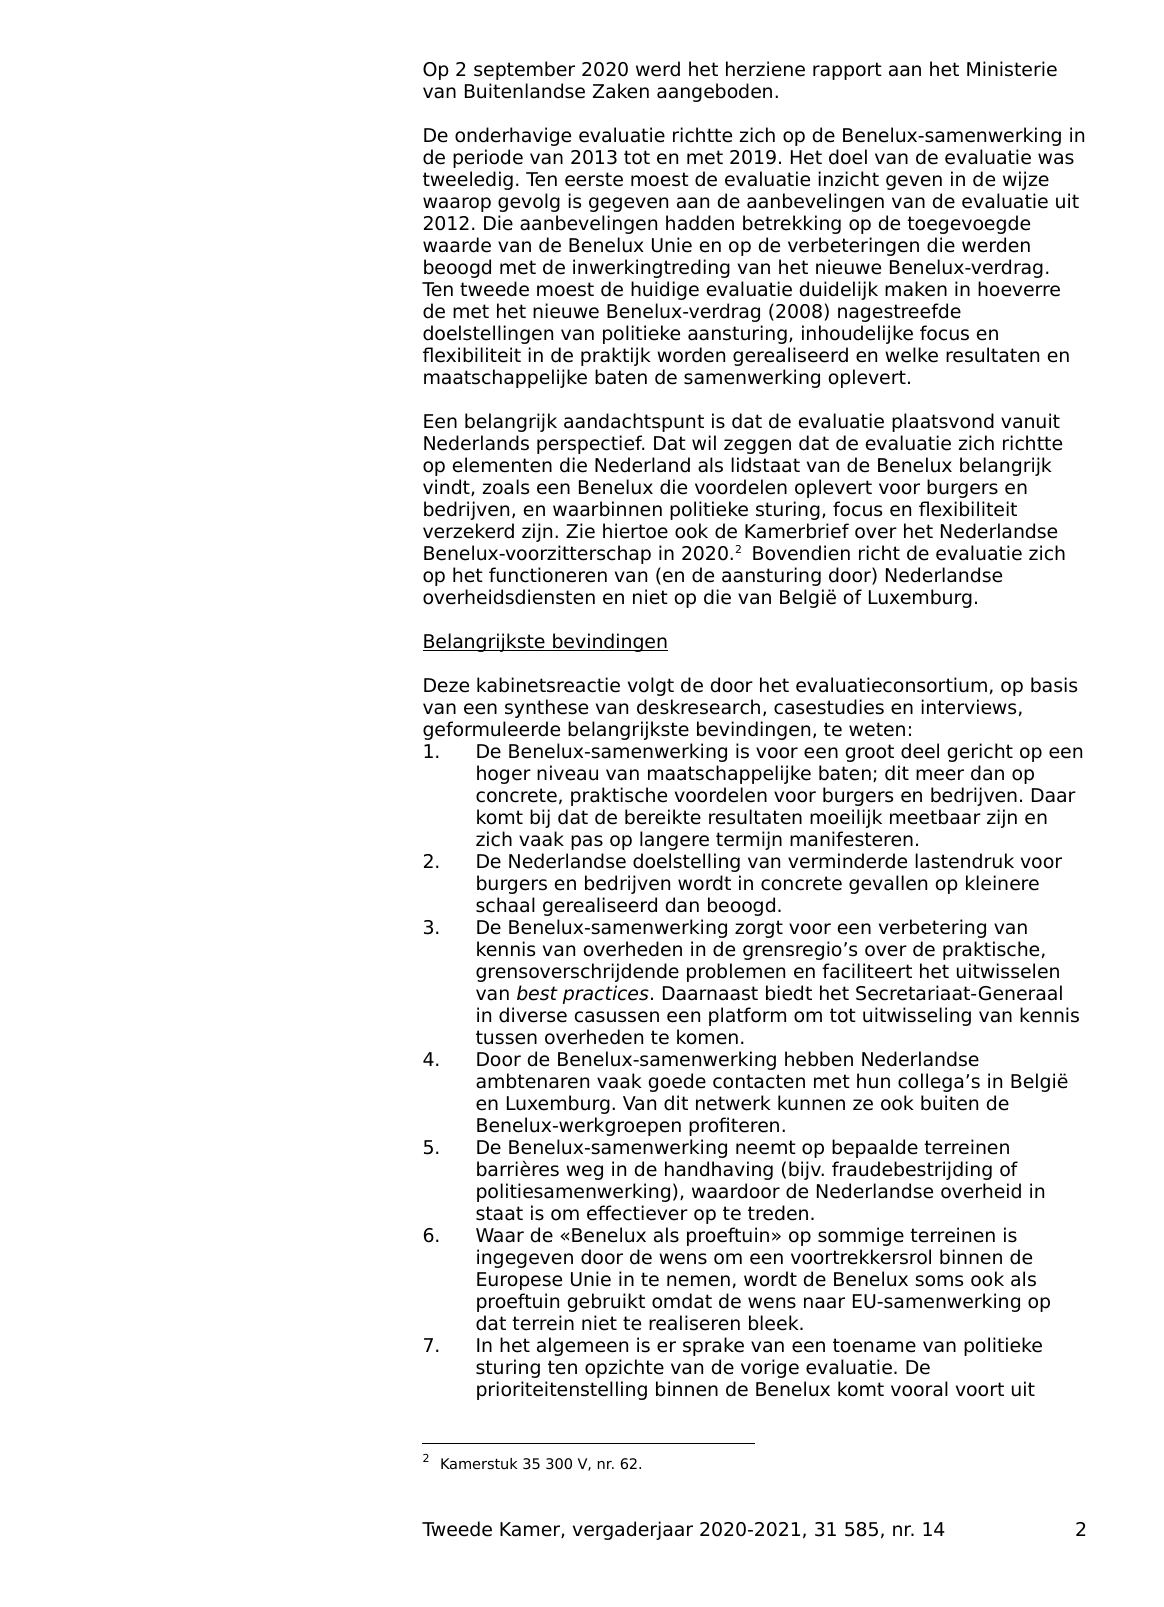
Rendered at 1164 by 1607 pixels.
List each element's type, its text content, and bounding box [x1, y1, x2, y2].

text 3. De Benelux-samenwerking zorgt voor een verbetering van kennis van overheden in de grensregio’s over de praktische, grensoverschrijdende problemen en faciliteert het uitwisselen van best practices. Daarnaast biedt het Secretariaat-Generaal in diverse casussen een platform om tot uitwisseling van kennis tussen overheden te komen. [422, 917, 1087, 1049]
text 1. De Benelux-samenwerking is voor een groot deel gericht op een hoger niveau van maatschappelijke baten; dit meer dan op concrete, praktische voordelen voor burgers en bedrijven. Daar komt bij dat de bereikte resultaten moeilijk meetbaar zijn en zich vaak pas op langere termijn manifesteren. [422, 741, 1087, 851]
subtitle Belangrijkste bevindingen [422, 631, 1087, 653]
text 7. In het algemeen is er sprake van een toename van politieke sturing ten opzichte van de vorige evaluatie. De prioriteitenstelling binnen de Benelux komt vooral voort uit [422, 1335, 1087, 1401]
text De onderhavige evaluatie richtte zich op de Benelux-samenwerking in de periode van 2013 tot en met 2019. Het doel van de evaluatie was tweeledig. Ten eerste moest de evaluatie inzicht geven in de wijze waarop gevolg is gegeven aan de aanbevelingen van de evaluatie uit 2012. Die aanbevelingen hadden betrekking op de toegevoegde waarde van de Benelux Unie en op de verbeteringen die werden beoogd met de inwerkingtreding van het nieuwe Benelux-verdrag. Ten tweede moest de huidige evaluatie duidelijk maken in hoeverre de met het nieuwe Benelux-verdrag (2008) nagestreefde doelstellingen van politieke aansturing, inhoudelijke focus en flexibiliteit in de praktijk worden gerealiseerd en welke resultaten en maatschappelijke baten de samenwerking oplevert. [422, 125, 1087, 389]
text 5. De Benelux-samenwerking neemt op bepaalde terreinen barrières weg in de handhaving (bijv. fraudebestrijding of politiesamenwerking), waardoor de Nederlandse overheid in staat is om effectiever op te treden. [422, 1137, 1087, 1225]
text Kamerstuk 35 300 V, nr. 62. [422, 1452, 1087, 1474]
text Op 2 september 2020 werd het herziene rapport aan het Ministerie van Buitenlandse Zaken aangeboden. [422, 59, 1087, 103]
text 2. De Nederlandse doelstelling van verminderde lastendruk voor burgers en bedrijven wordt in concrete gevallen op kleinere schaal gerealiseerd dan beoogd. [422, 851, 1087, 917]
text 4. Door de Benelux-samenwerking hebben Nederlandse ambtenaren vaak goede contacten met hun collega’s in België en Luxemburg. Van dit netwerk kunnen ze ook buiten de Benelux-werkgroepen profiteren. [422, 1049, 1087, 1137]
text Een belangrijk aandachtspunt is dat de evaluatie plaatsvond vanuit Nederlands perspectief. Dat wil zeggen dat de evaluatie zich richtte op elementen die Nederland als lidstaat van de Benelux belangrijk vindt, zoals een Benelux die voordelen oplevert voor burgers en bedrijven, en waarbinnen politieke sturing, focus en flexibiliteit verzekerd zijn. Zie hiertoe ook de Kamerbrief over het Nederlandse Benelux-voorzitterschap in 2020. Bovendien richt de evaluatie zich op het functioneren van (en de aansturing door) Nederlandse overheidsdiensten en niet op die van België of Luxemburg. [422, 411, 1087, 609]
text Deze kabinetsreactie volgt de door het evaluatieconsortium, op basis van een synthese van deskresearch, casestudies en interviews, geformuleerde belangrijkste bevindingen, te weten: [422, 675, 1087, 741]
text 6. Waar de «Benelux als proeftuin» op sommige terreinen is ingegeven door de wens om een voortrekkersrol binnen de Europese Unie in te nemen, wordt de Benelux soms ook als proeftuin gebruikt omdat de wens naar EU-samenwerking op dat terrein niet te realiseren bleek. [422, 1225, 1087, 1335]
